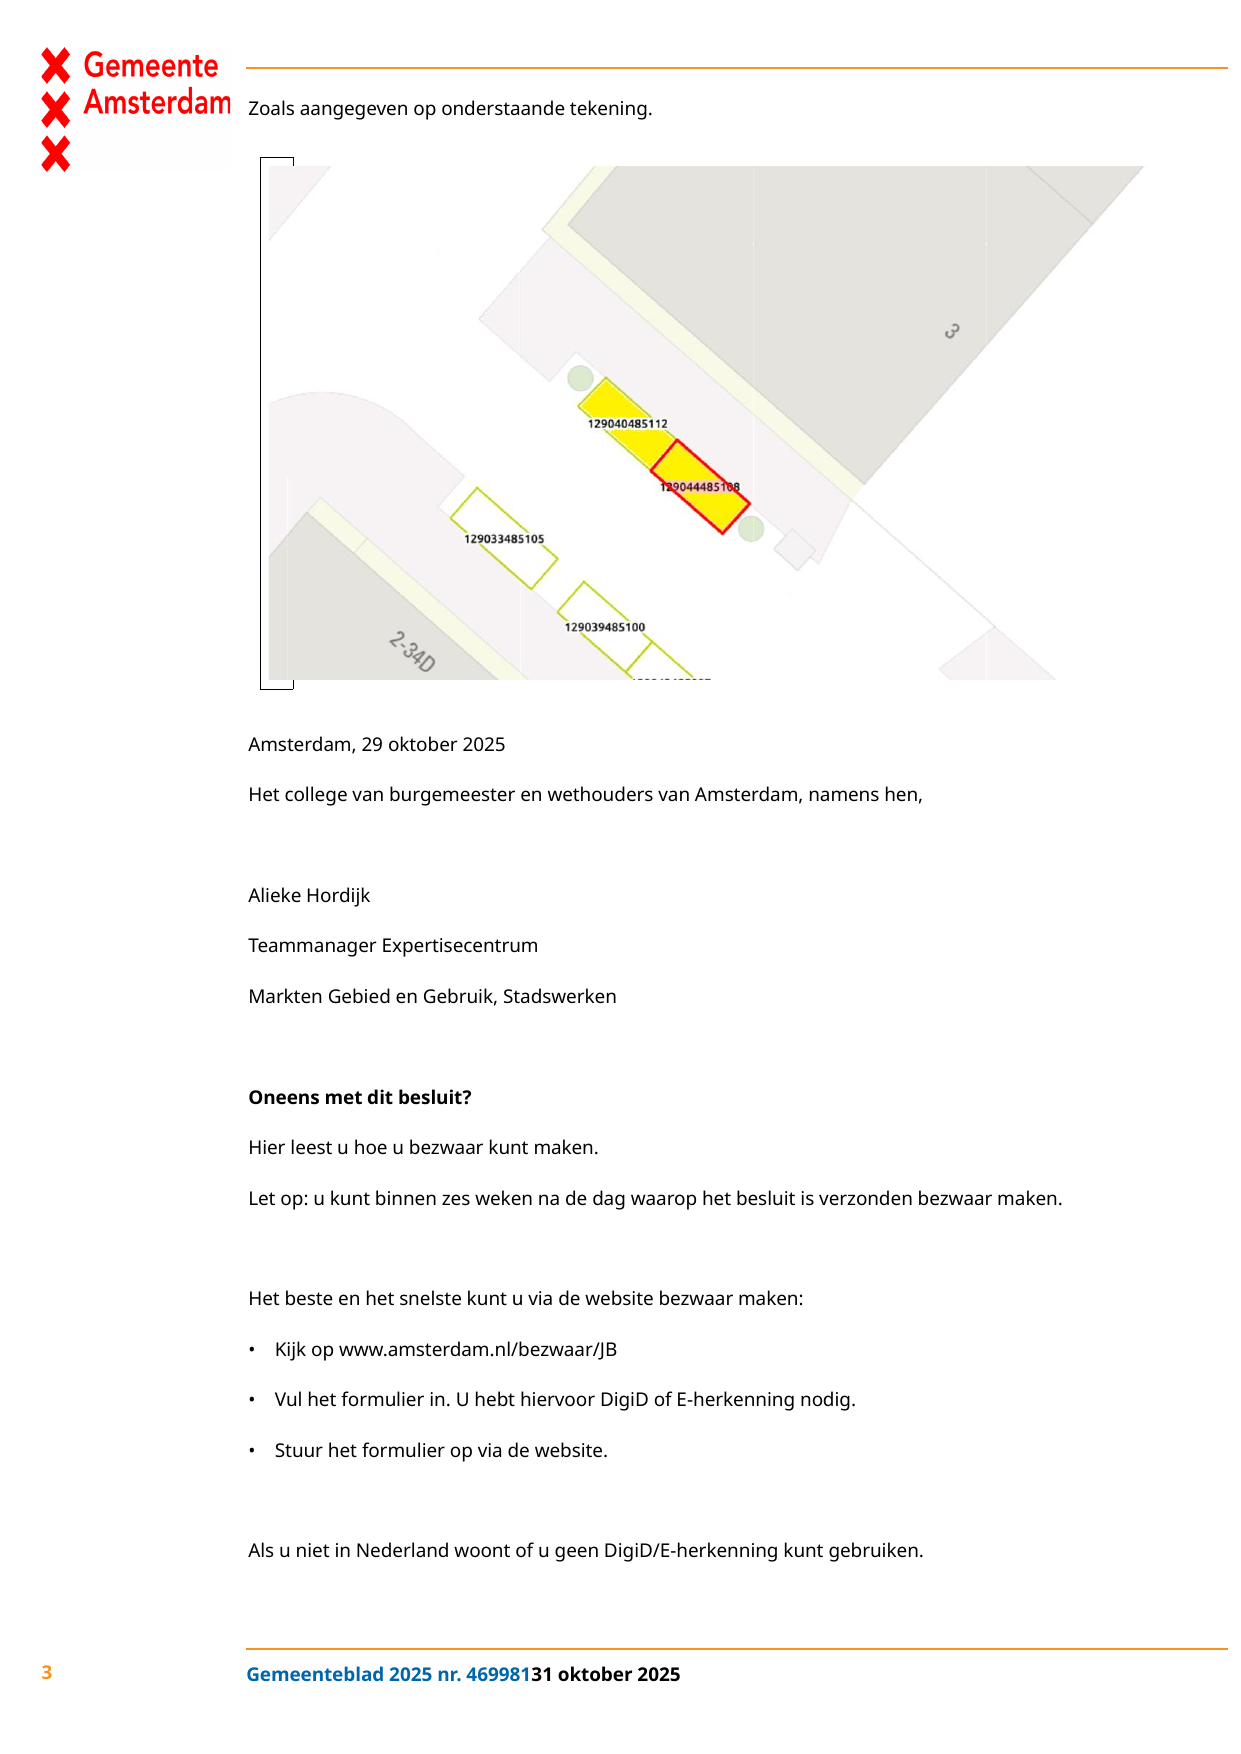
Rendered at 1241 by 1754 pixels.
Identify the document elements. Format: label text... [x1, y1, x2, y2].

picture [268, 166, 1173, 680]
text Als u niet in Nederland woont of u geen DigiD/E-herkenning kunt gebruiken. [248, 1538, 1152, 1563]
text • Vul het formulier in. U hebt hiervoor DigiD of E-herkenning nodig. [248, 1386, 1152, 1412]
text Alieke Hordijk [248, 882, 1152, 908]
text Let op: u kunt binnen zes weken na de dag waarop het besluit is verzonden bezwaar maken. [248, 1185, 1152, 1210]
text Teammanager Expertisecentrum [248, 933, 1152, 958]
text Zoals aangegeven op onderstaande tekening. [248, 95, 1152, 121]
picture [41, 47, 231, 172]
text • Kijk op www.amsterdam.nl/bezwaar/JB [248, 1336, 1152, 1362]
text Het college van burgemeester en wethouders van Amsterdam, namens hen, [248, 781, 1152, 807]
text Het beste en het snelste kunt u via de website bezwaar maken: [248, 1286, 1152, 1311]
text Hier leest u hoe u bezwaar kunt maken. [248, 1134, 1152, 1160]
text Amsterdam, 29 oktober 2025 [248, 731, 1152, 757]
text • Stuur het formulier op via de website. [248, 1437, 1152, 1462]
text Oneens met dit besluit? [248, 1084, 1152, 1109]
text Markten Gebied en Gebruik, Stadswerken [248, 983, 1152, 1009]
